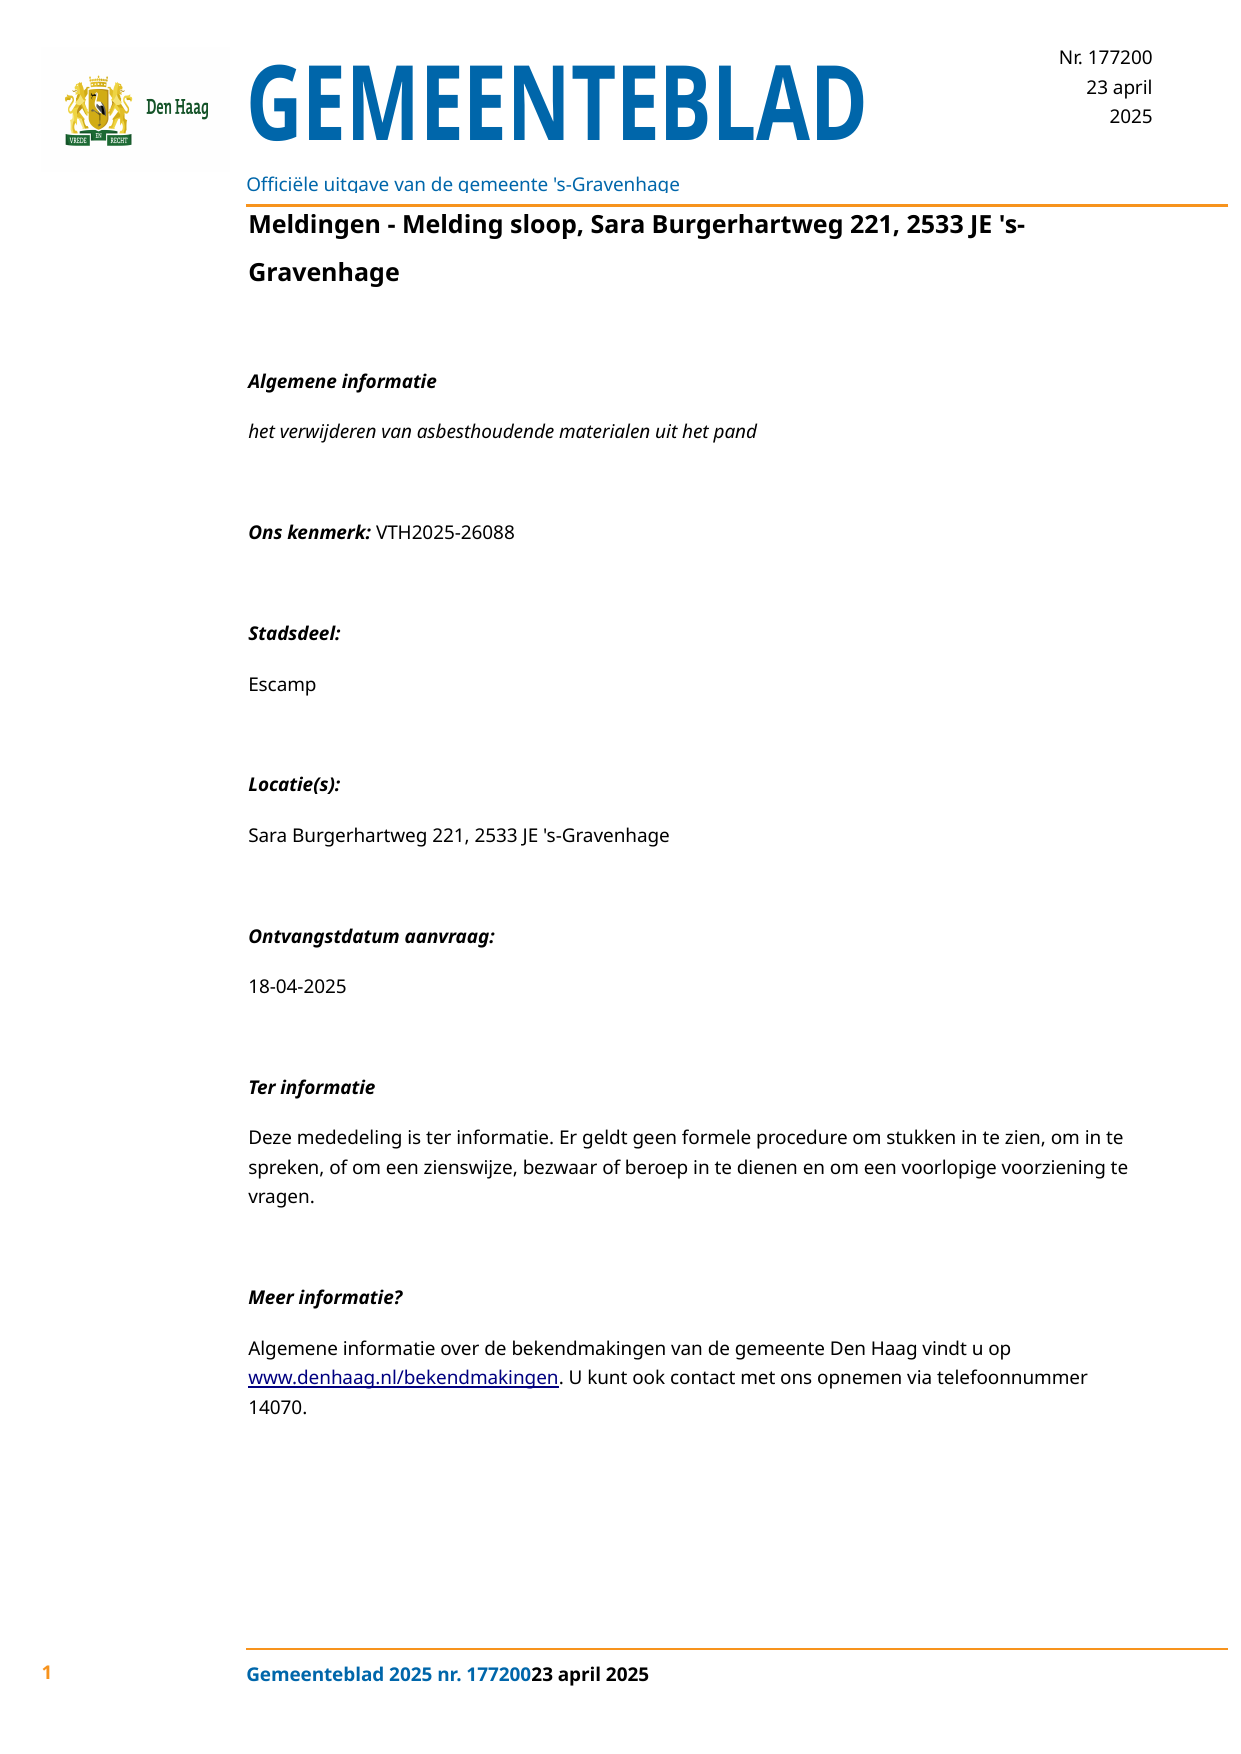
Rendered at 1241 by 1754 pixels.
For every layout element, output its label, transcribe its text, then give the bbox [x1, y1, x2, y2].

text Ontvangstdatum aanvraag: [248, 923, 1152, 949]
text Escamp [248, 671, 1152, 697]
text Sara Burgerhartweg 221, 2533 JE 's-Gravenhage [248, 822, 1152, 848]
text Locatie(s): [248, 772, 1152, 797]
text Stadsdeel: [248, 620, 1152, 646]
picture [41, 47, 231, 172]
text Ter informatie [248, 1074, 1152, 1100]
text het verwijderen van asbesthoudende materialen uit het pand [248, 419, 1152, 444]
text Deze mededeling is ter informatie. Er geldt geen formele procedure om stukken in te zien, om in te spreken, of om een zienswijze, bezwaar of beroep in te dienen en om een voorlopige voorziening te vragen. [248, 1124, 1152, 1209]
text Ons kenmerk: VTH2025-26088 [248, 519, 1152, 545]
text Meldingen - Melding sloop, Sara Burgerhartweg 221, 2533 JE 's-Gravenhage [248, 207, 1152, 288]
text Algemene informatie [248, 368, 1152, 394]
text Algemene informatie over de bekendmakingen van de gemeente Den Haag vindt u op www.denhaag.nl/bekendmakingen. U kunt ook contact met ons opnemen via telefoonnummer 14070. [248, 1335, 1152, 1420]
text 18-04-2025 [248, 973, 1152, 999]
text Meer informatie? [248, 1284, 1152, 1310]
